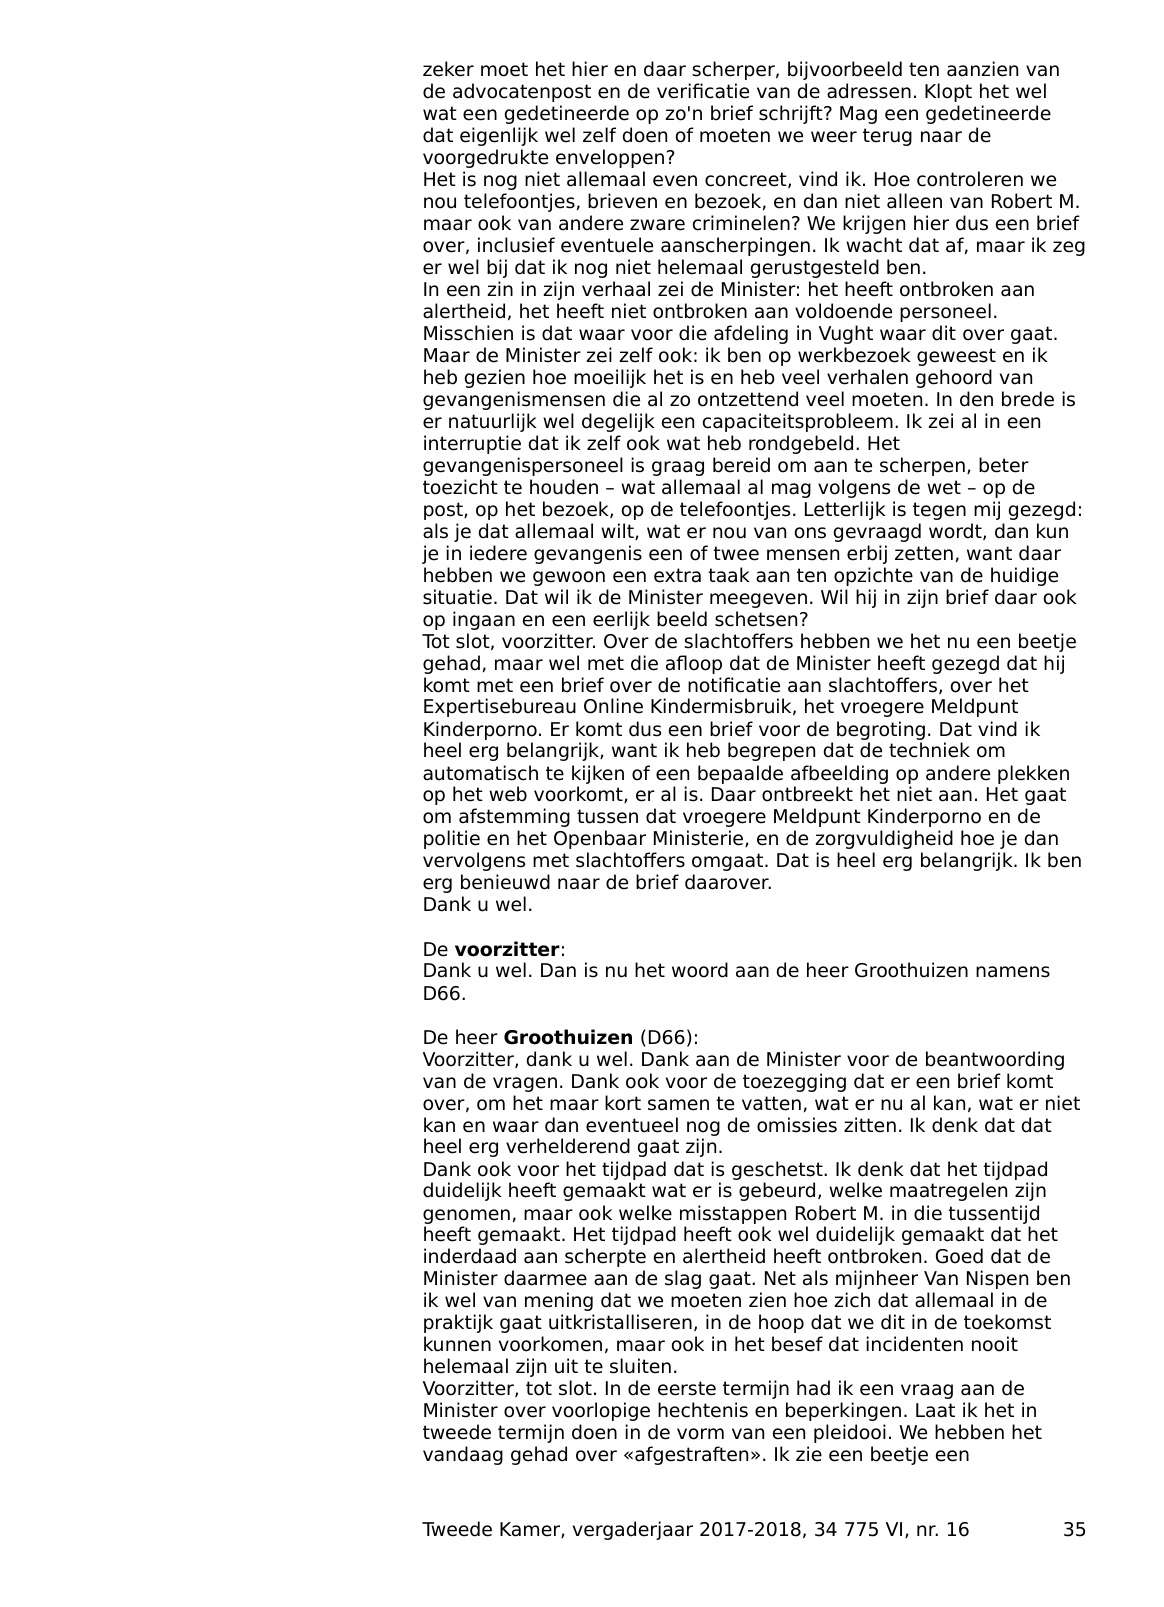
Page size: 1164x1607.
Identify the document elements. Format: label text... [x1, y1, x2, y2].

text zeker moet het hier en daar scherper, bijvoorbeeld ten aanzien van de advocatenpost en de verificatie van de adressen. Klopt het wel wat een gedetineerde op zo'n brief schrijft? Mag een gedetineerde dat eigenlijk wel zelf doen of moeten we weer terug naar de voorgedrukte enveloppen? [422, 59, 1087, 169]
text Dank u wel. [422, 894, 1087, 916]
text Voorzitter, tot slot. In de eerste termijn had ik een vraag aan de Minister over voorlopige hechtenis en beperkingen. Laat ik het in tweede termijn doen in de vorm van een pleidooi. We hebben het vandaag gehad over «afgestraften». Ik zie een beetje een [422, 1378, 1087, 1466]
text De heer Groothuizen (D66): [422, 1027, 1087, 1048]
text Dank ook voor het tijdpad dat is geschetst. Ik denk dat het tijdpad duidelijk heeft gemaakt wat er is gebeurd, welke maatregelen zijn genomen, maar ook welke misstappen Robert M. in die tussentijd heeft gemaakt. Het tijdpad heeft ook wel duidelijk gemaakt dat het inderdaad aan scherpte en alertheid heeft ontbroken. Goed dat de Minister daarmee aan de slag gaat. Net als mijnheer Van Nispen ben ik wel van mening dat we moeten zien hoe zich dat allemaal in de praktijk gaat uitkristalliseren, in de hoop dat we dit in de toekomst kunnen voorkomen, maar ook in het besef dat incidenten nooit helemaal zijn uit te sluiten. [422, 1158, 1087, 1378]
text In een zin in zijn verhaal zei de Minister: het heeft ontbroken aan alertheid, het heeft niet ontbroken aan voldoende personeel. Misschien is dat waar voor die afdeling in Vught waar dit over gaat. Maar de Minister zei zelf ook: ik ben op werkbezoek geweest en ik heb gezien hoe moeilijk het is en heb veel verhalen gehoord van gevangenismensen die al zo ontzettend veel moeten. In den brede is er natuurlijk wel degelijk een capaciteitsprobleem. Ik zei al in een interruptie dat ik zelf ook wat heb rondgebeld. Het gevangenispersoneel is graag bereid om aan te scherpen, beter toezicht te houden – wat allemaal al mag volgens de wet – op de post, op het bezoek, op de telefoontjes. Letterlijk is tegen mij gezegd: als je dat allemaal wilt, wat er nou van ons gevraagd wordt, dan kun je in iedere gevangenis een of twee mensen erbij zetten, want daar hebben we gewoon een extra taak aan ten opzichte van de huidige situatie. Dat wil ik de Minister meegeven. Wil hij in zijn brief daar ook op ingaan en een eerlijk beeld schetsen? [422, 279, 1087, 631]
text Dank u wel. Dan is nu het woord aan de heer Groothuizen namens D66. [422, 960, 1087, 1004]
text Voorzitter, dank u wel. Dank aan de Minister voor de beantwoording van de vragen. Dank ook voor de toezegging dat er een brief komt over, om het maar kort samen te vatten, wat er nu al kan, wat er niet kan en waar dan eventueel nog de omissies zitten. Ik denk dat dat heel erg verhelderend gaat zijn. [422, 1048, 1087, 1158]
text Tot slot, voorzitter. Over de slachtoffers hebben we het nu een beetje gehad, maar wel met die afloop dat de Minister heeft gezegd dat hij komt met een brief over de notificatie aan slachtoffers, over het Expertisebureau Online Kindermisbruik, het vroegere Meldpunt Kinderporno. Er komt dus een brief voor de begroting. Dat vind ik heel erg belangrijk, want ik heb begrepen dat de techniek om automatisch te kijken of een bepaalde afbeelding op andere plekken op het web voorkomt, er al is. Daar ontbreekt het niet aan. Het gaat om afstemming tussen dat vroegere Meldpunt Kinderporno en de politie en het Openbaar Ministerie, en de zorgvuldigheid hoe je dan vervolgens met slachtoffers omgaat. Dat is heel erg belangrijk. Ik ben erg benieuwd naar de brief daarover. [422, 631, 1087, 894]
text Het is nog niet allemaal even concreet, vind ik. Hoe controleren we nou telefoontjes, brieven en bezoek, en dan niet alleen van Robert M. maar ook van andere zware criminelen? We krijgen hier dus een brief over, inclusief eventuele aanscherpingen. Ik wacht dat af, maar ik zeg er wel bij dat ik nog niet helemaal gerustgesteld ben. [422, 169, 1087, 279]
text De voorzitter: [422, 938, 1087, 960]
